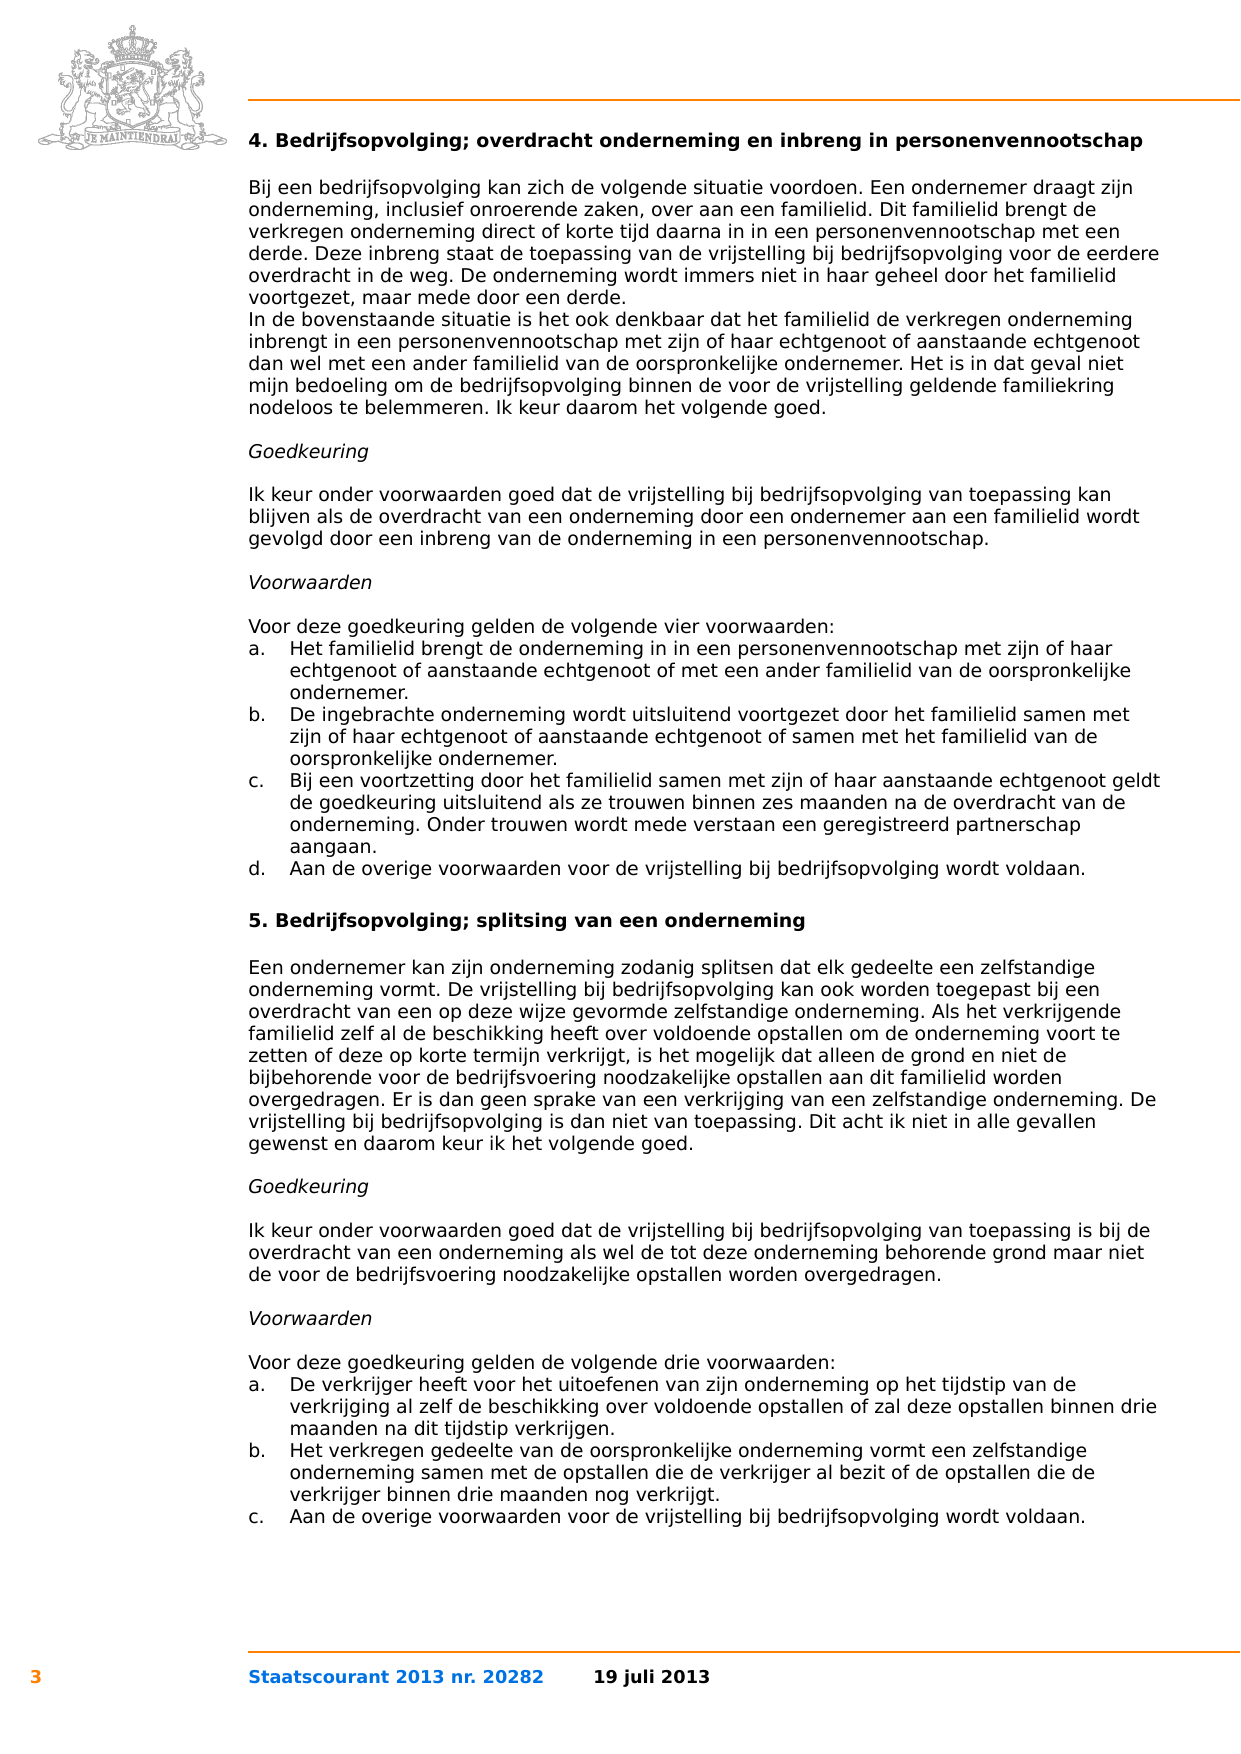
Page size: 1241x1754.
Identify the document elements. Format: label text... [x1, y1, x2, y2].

subtitle 4. Bedrijfsopvolging; overdracht onderneming en inbreng in personenvennootschap [248, 130, 1163, 152]
subtitle Voorwaarden [248, 572, 1163, 594]
text Ik keur onder voorwaarden goed dat de vrijstelling bij bedrijfsopvolging van toepassing kan blijven als de overdracht van een onderneming door een ondernemer aan een familielid wordt gevolgd door een inbreng van de onderneming in een personenvennootschap. [248, 484, 1163, 550]
text Een ondernemer kan zijn onderneming zodanig splitsen dat elk gedeelte een zelfstandige onderneming vormt. De vrijstelling bij bedrijfsopvolging kan ook worden toegepast bij een overdracht van een op deze wijze gevormde zelfstandige onderneming. Als het verkrijgende familielid zelf al de beschikking heeft over voldoende opstallen om de onderneming voort te zetten of deze op korte termijn verkrijgt, is het mogelijk dat alleen de grond en niet de bijbehorende voor de bedrijfsvoering noodzakelijke opstallen aan dit familielid worden overgedragen. Er is dan geen sprake van een verkrijging van een zelfstandige onderneming. De vrijstelling bij bedrijfsopvolging is dan niet van toepassing. Dit acht ik niet in alle gevallen gewenst en daarom keur ik het volgende goed. [248, 957, 1163, 1154]
text b. De ingebrachte onderneming wordt uitsluitend voortgezet door het familielid samen met zijn of haar echtgenoot of aanstaande echtgenoot of samen met het familielid van de oorspronkelijke ondernemer. [248, 704, 1163, 770]
text c. Aan de overige voorwaarden voor de vrijstelling bij bedrijfsopvolging wordt voldaan. [248, 1506, 1163, 1528]
text Bij een bedrijfsopvolging kan zich de volgende situatie voordoen. Een ondernemer draagt zijn onderneming, inclusief onroerende zaken, over aan een familielid. Dit familielid brengt de verkregen onderneming direct of korte tijd daarna in in een personenvennootschap met een derde. Deze inbreng staat de toepassing van de vrijstelling bij bedrijfsopvolging voor de eerdere overdracht in de weg. De onderneming wordt immers niet in haar geheel door het familielid voortgezet, maar mede door een derde. [248, 177, 1163, 309]
text b. Het verkregen gedeelte van de oorspronkelijke onderneming vormt een zelfstandige onderneming samen met de opstallen die de verkrijger al bezit of de opstallen die de verkrijger binnen drie maanden nog verkrijgt. [248, 1440, 1163, 1506]
subtitle Voorwaarden [248, 1308, 1163, 1330]
subtitle Goedkeuring [248, 441, 1163, 462]
subtitle 5. Bedrijfsopvolging; splitsing van een onderneming [248, 910, 1163, 932]
subtitle Goedkeuring [248, 1176, 1163, 1198]
text a. Het familielid brengt de onderneming in in een personenvennootschap met zijn of haar echtgenoot of aanstaande echtgenoot of met een ander familielid van de oorspronkelijke ondernemer. [248, 638, 1163, 704]
text c. Bij een voortzetting door het familielid samen met zijn of haar aanstaande echtgenoot geldt de goedkeuring uitsluitend als ze trouwen binnen zes maanden na de overdracht van de onderneming. Onder trouwen wordt mede verstaan een geregistreerd partnerschap aangaan. [248, 770, 1163, 858]
text Ik keur onder voorwaarden goed dat de vrijstelling bij bedrijfsopvolging van toepassing is bij de overdracht van een onderneming als wel de tot deze onderneming behorende grond maar niet de voor de bedrijfsvoering noodzakelijke opstallen worden overgedragen. [248, 1220, 1163, 1286]
text Voor deze goedkeuring gelden de volgende vier voorwaarden: [248, 616, 1163, 638]
picture [38, 25, 227, 150]
text In de bovenstaande situatie is het ook denkbaar dat het familielid de verkregen onderneming inbrengt in een personenvennootschap met zijn of haar echtgenoot of aanstaande echtgenoot dan wel met een ander familielid van de oorspronkelijke ondernemer. Het is in dat geval niet mijn bedoeling om de bedrijfsopvolging binnen de voor de vrijstelling geldende familiekring nodeloos te belemmeren. Ik keur daarom het volgende goed. [248, 309, 1163, 419]
text Voor deze goedkeuring gelden de volgende drie voorwaarden: [248, 1352, 1163, 1374]
text a. De verkrijger heeft voor het uitoefenen van zijn onderneming op het tijdstip van de verkrijging al zelf de beschikking over voldoende opstallen of zal deze opstallen binnen drie maanden na dit tijdstip verkrijgen. [248, 1374, 1163, 1440]
text d. Aan de overige voorwaarden voor de vrijstelling bij bedrijfsopvolging wordt voldaan. [248, 858, 1163, 880]
